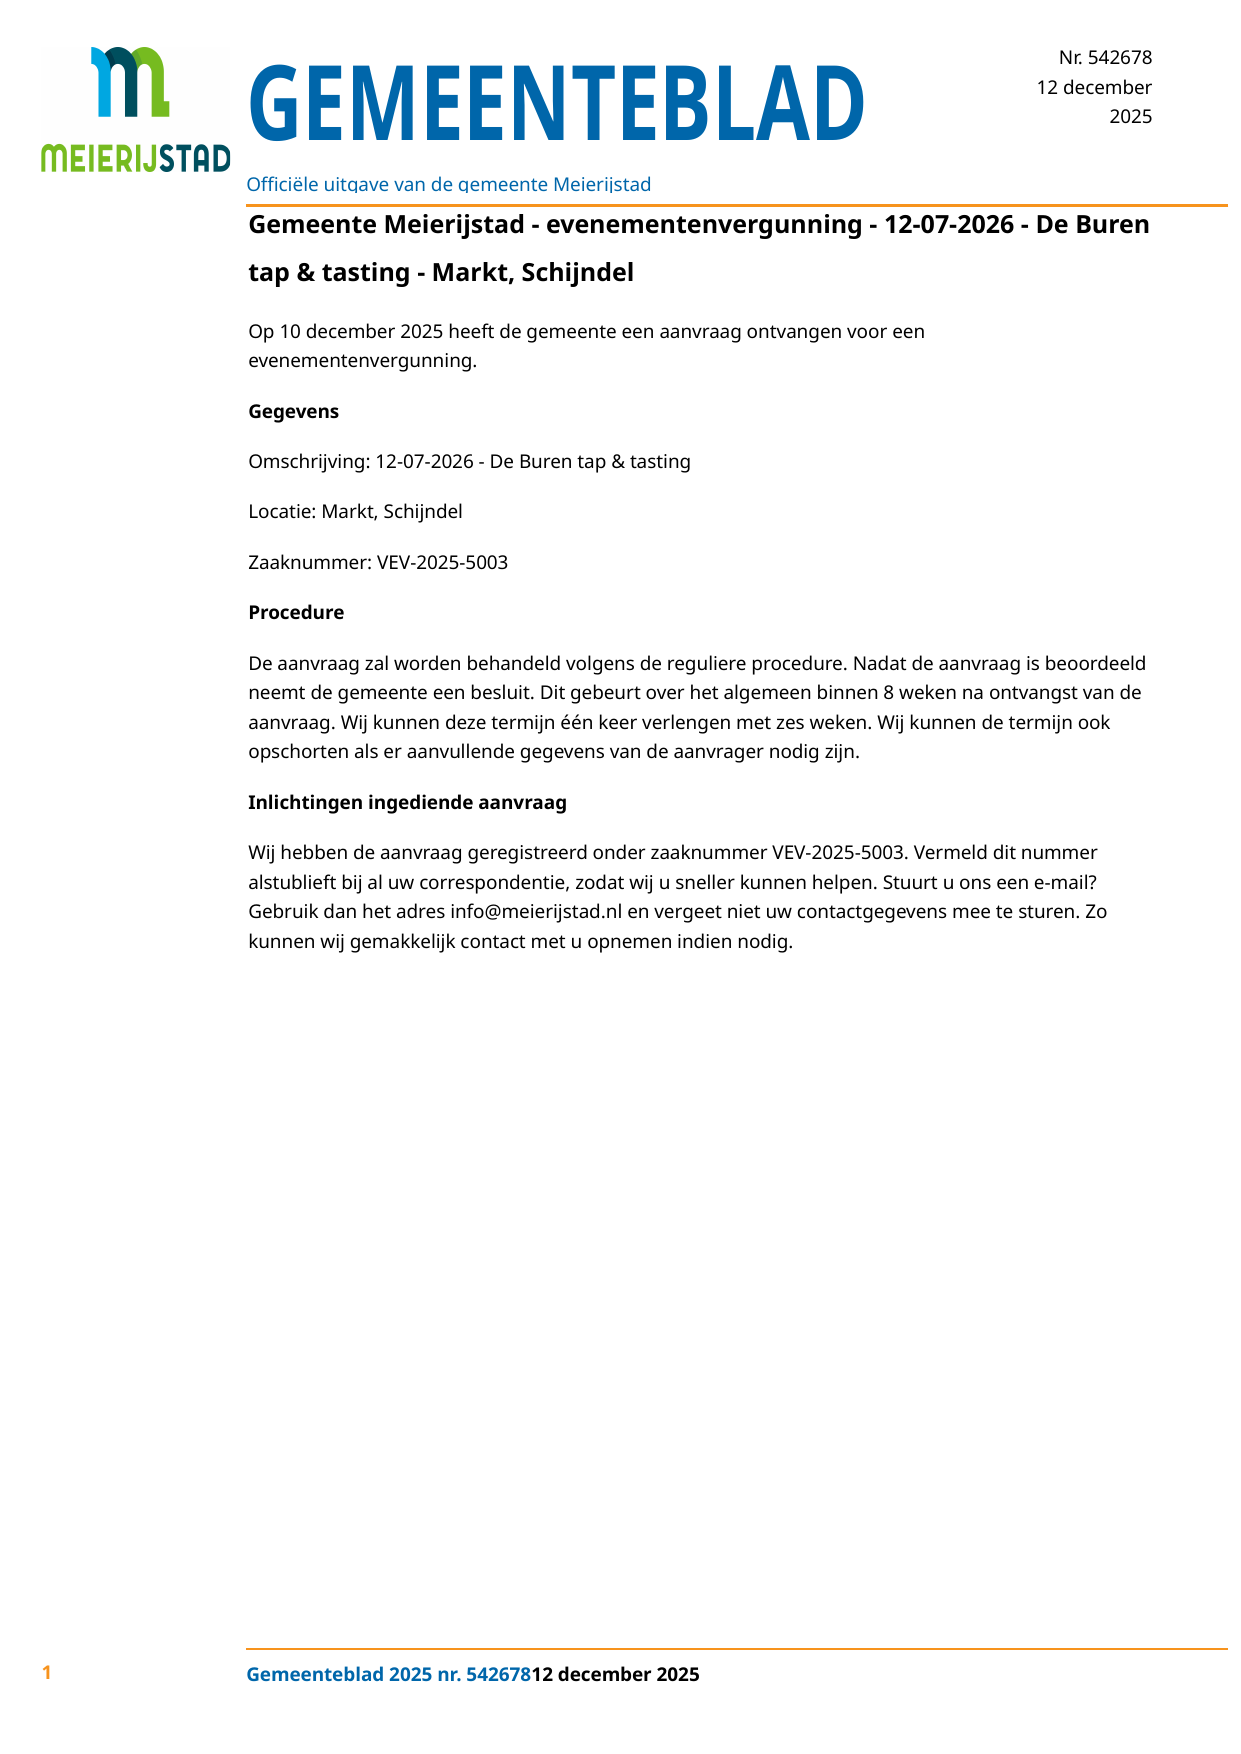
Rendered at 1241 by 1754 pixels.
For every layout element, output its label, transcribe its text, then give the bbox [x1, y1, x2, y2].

text Omschrijving: 12-07-2026 - De Buren tap & tasting [248, 448, 1152, 474]
text Locatie: Markt, Schijndel [248, 499, 1152, 524]
text Procedure [248, 599, 1152, 625]
text De aanvraag zal worden behandeld volgens de reguliere procedure. Nadat de aanvraag is beoordeeld neemt de gemeente een besluit. Dit gebeurt over het algemeen binnen 8 weken na ontvangst van de aanvraag. Wij kunnen deze termijn één keer verlengen met zes weken. Wij kunnen de termijn ook opschorten als er aanvullende gegevens van de aanvrager nodig zijn. [248, 650, 1152, 764]
picture [41, 47, 231, 172]
text Op 10 december 2025 heeft de gemeente een aanvraag ontvangen voor een evenementenvergunning. [248, 318, 1152, 373]
text Gemeente Meierijstad - evenementenvergunning - 12-07-2026 - De Buren tap & tasting - Markt, Schijndel [248, 207, 1152, 288]
text Gegevens [248, 398, 1152, 424]
text Inlichtingen ingediende aanvraag [248, 789, 1152, 815]
text Wij hebben de aanvraag geregistreerd onder zaaknummer VEV-2025-5003. Vermeld dit nummer alstublieft bij al uw correspondentie, zodat wij u sneller kunnen helpen. Stuurt u ons een e-mail? Gebruik dan het adres info@meierijstad.nl en vergeet niet uw contactgegevens mee te sturen. Zo kunnen wij gemakkelijk contact met u opnemen indien nodig. [248, 839, 1152, 954]
text Zaaknummer: VEV-2025-5003 [248, 549, 1152, 575]
